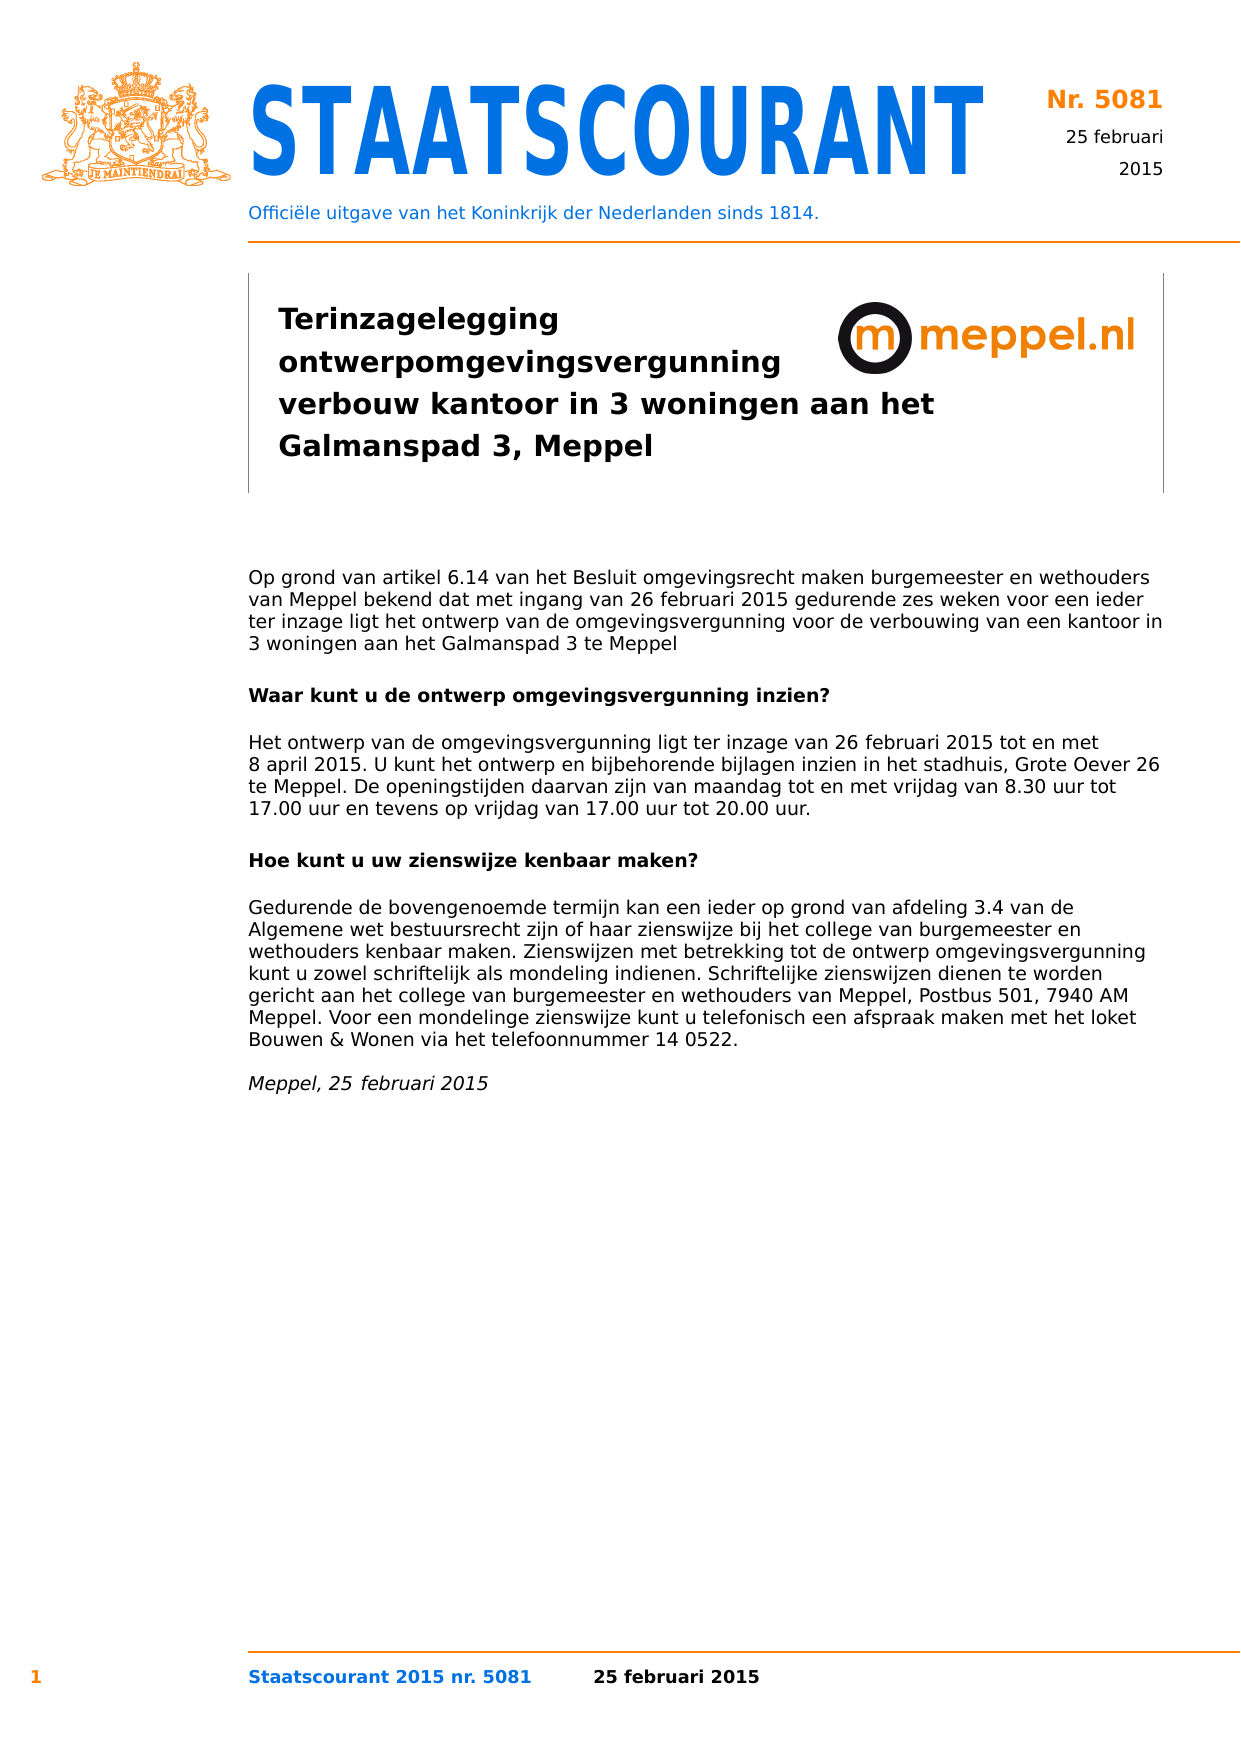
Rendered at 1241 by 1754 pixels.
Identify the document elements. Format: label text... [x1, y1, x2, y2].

subtitle Waar kunt u de ontwerp omgevingsvergunning inzien? [248, 685, 1163, 707]
picture [41, 62, 231, 186]
text Op grond van artikel 6.14 van het Besluit omgevingsrecht maken burgemeester en wethouders van Meppel bekend dat met ingang van 26 februari 2015 gedurende zes weken voor een ieder ter inzage ligt het ontwerp van de omgevingsvergunning voor de verbouwing van een kantoor in 3 woningen aan het Galmanspad 3 te Meppel [248, 567, 1163, 655]
text Gedurende de bovengenoemde termijn kan een ieder op grond van afdeling 3.4 van de Algemene wet bestuursrecht zijn of haar zienswijze bij het college van burgemeester en wethouders kenbaar maken. Zienswijzen met betrekking tot de ontwerp omgevingsvergunning kunt u zowel schriftelijk als mondeling indienen. Schriftelijke zienswijzen dienen te worden gericht aan het college van burgemeester en wethouders van Meppel, Postbus 501, 7940 AM Meppel. Voor een mondelinge zienswijze kunt u telefonisch een afspraak maken met het loket Bouwen & Wonen via het telefoonnummer 14 0522. [248, 897, 1163, 1051]
text Meppel, 25 februari 2015 [248, 1073, 1163, 1094]
subtitle Hoe kunt u uw zienswijze kenbaar maken? [248, 850, 1163, 872]
subtitle Terinzagelegging ontwerpomgevingsvergunning verbouw kantoor in 3 woningen aan het Galmanspad 3, Meppel [249, 273, 1163, 493]
table_header STAATSCOURANT [248, 62, 998, 203]
table_cell 2015 [998, 153, 1240, 203]
table_cell 25 februari [998, 121, 1240, 153]
picture [838, 302, 1134, 374]
table_cell Officiële uitgave van het Koninkrijk der Nederlanden sinds 1814. [248, 203, 1240, 241]
table_header [25, 62, 248, 241]
text Het ontwerp van de omgevingsvergunning ligt ter inzage van 26 februari 2015 tot en met 8 april 2015. U kunt het ontwerp en bijbehorende bijlagen inzien in het stadhuis, Grote Oever 26 te Meppel. De openingstijden daarvan zijn van maandag tot en met vrijdag van 8.30 uur tot 17.00 uur en tevens op vrijdag van 17.00 uur tot 20.00 uur. [248, 732, 1163, 820]
table_header Nr. 5081 [998, 62, 1240, 121]
